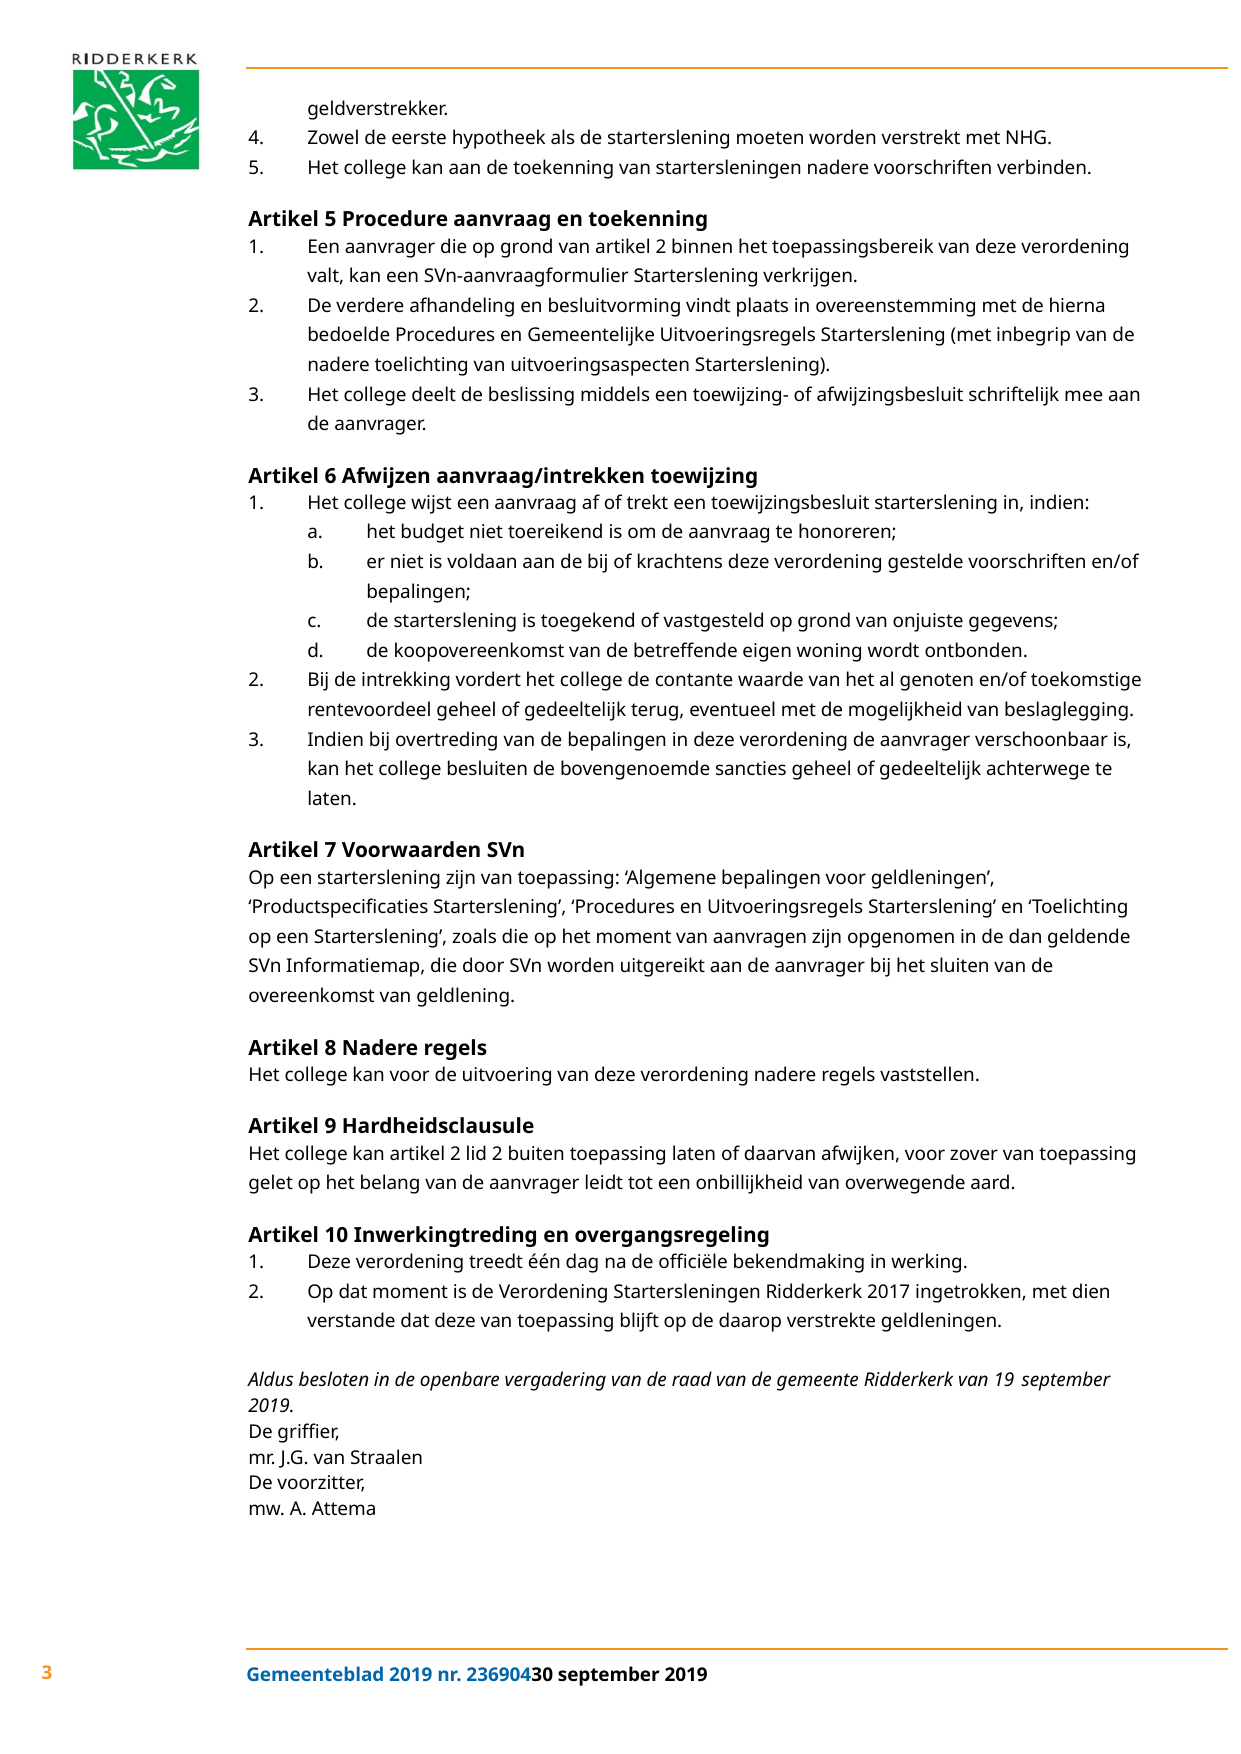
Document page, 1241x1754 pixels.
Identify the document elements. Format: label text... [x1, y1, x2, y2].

text Artikel 9 Hardheidsclausule [248, 1111, 1152, 1140]
text Artikel 10 Inwerkingtreding en overgangsregeling [248, 1220, 1152, 1248]
text Artikel 7 Voorwaarden SVn [248, 835, 1152, 864]
text Het college kan artikel 2 lid 2 buiten toepassing laten of daarvan afwijken, voor zover van toepassing gelet op het belang van de aanvrager leidt tot een onbillijkheid van overwegende aard. [248, 1140, 1152, 1195]
list Het college deelt de beslissing middels een toewijzing- of afwijzingsbesluit schriftelijk mee aan de aanvrager. [248, 381, 1152, 436]
list De verdere afhandeling en besluitvorming vindt plaats in overeenstemming met de hierna bedoelde Procedures en Gemeentelijke Uitvoeringsregels Starterslening (met inbegrip van de nadere toelichting van uitvoeringsaspecten Starterslening). [248, 292, 1152, 377]
list Indien bij overtreding van de bepalingen in deze verordening de aanvrager verschoonbaar is, kan het college besluiten de bovengenoemde sancties geheel of gedeeltelijk achterwege te laten. [248, 726, 1152, 811]
list er niet is voldaan aan de bij of krachtens deze verordening gestelde voorschriften en/of bepalingen; [307, 548, 1152, 604]
text Het college kan voor de uitvoering van deze verordening nadere regels vaststellen. [248, 1061, 1152, 1087]
text mw. A. Attema [248, 1495, 1152, 1521]
list Het college kan aan de toekenning van startersleningen nadere voorschriften verbinden. [248, 154, 1152, 180]
text Aldus besloten in de openbare vergadering van de raad van de gemeente Ridderkerk van 19 september 2019. [248, 1367, 1152, 1418]
text mr. J.G. van Straalen [248, 1444, 1152, 1469]
list Bij de intrekking vordert het college de contante waarde van het al genoten en/of toekomstige rentevoordeel geheel of gedeeltelijk terug, eventueel met de mogelijkheid van beslaglegging. [248, 667, 1152, 722]
text Artikel 6 Afwijzen aanvraag/intrekken toewijzing [248, 461, 1152, 489]
list Zowel de eerste hypotheek als de starterslening moeten worden verstrekt met NHG. [248, 124, 1152, 150]
list geldverstrekker. [248, 95, 1152, 121]
list Een aanvrager die op grond van artikel 2 binnen het toepassingsbereik van deze verordening valt, kan een SVn-aanvraagformulier Starterslening verkrijgen. [248, 233, 1152, 288]
list het budget niet toereikend is om de aanvraag te honoreren; [307, 519, 1152, 544]
list de koopovereenkomst van de betreffende eigen woning wordt ontbonden. [307, 637, 1152, 663]
picture [41, 47, 231, 172]
text Op een starterslening zijn van toepassing: ‘Algemene bepalingen voor geldleningen’, ‘Productspecificaties Starterslening’, ‘Procedures en Uitvoeringsregels Starterslening’ en ‘Toelichting op een Starterslening’, zoals die op het moment van aanvragen zijn opgenomen in de dan geldende SVn Informatiemap, die door SVn worden uitgereikt aan de aanvrager bij het sluiten van de overeenkomst van geldlening. [248, 864, 1152, 1008]
list Op dat moment is de Verordening Startersleningen Ridderkerk 2017 ingetrokken, met dien verstande dat deze van toepassing blijft op de daarop verstrekte geldleningen. [248, 1278, 1152, 1333]
list Het college wijst een aanvraag af of trekt een toewijzingsbesluit starterslening in, indien: [248, 489, 1152, 515]
text Artikel 5 Procedure aanvraag en toekenning [248, 204, 1152, 233]
list Deze verordening treedt één dag na de officiële bekendmaking in werking. [248, 1248, 1152, 1274]
text De voorzitter, [248, 1469, 1152, 1495]
text De griffier, [248, 1418, 1152, 1444]
text Artikel 8 Nadere regels [248, 1033, 1152, 1061]
list de starterslening is toegekend of vastgesteld op grond van onjuiste gegevens; [307, 607, 1152, 633]
